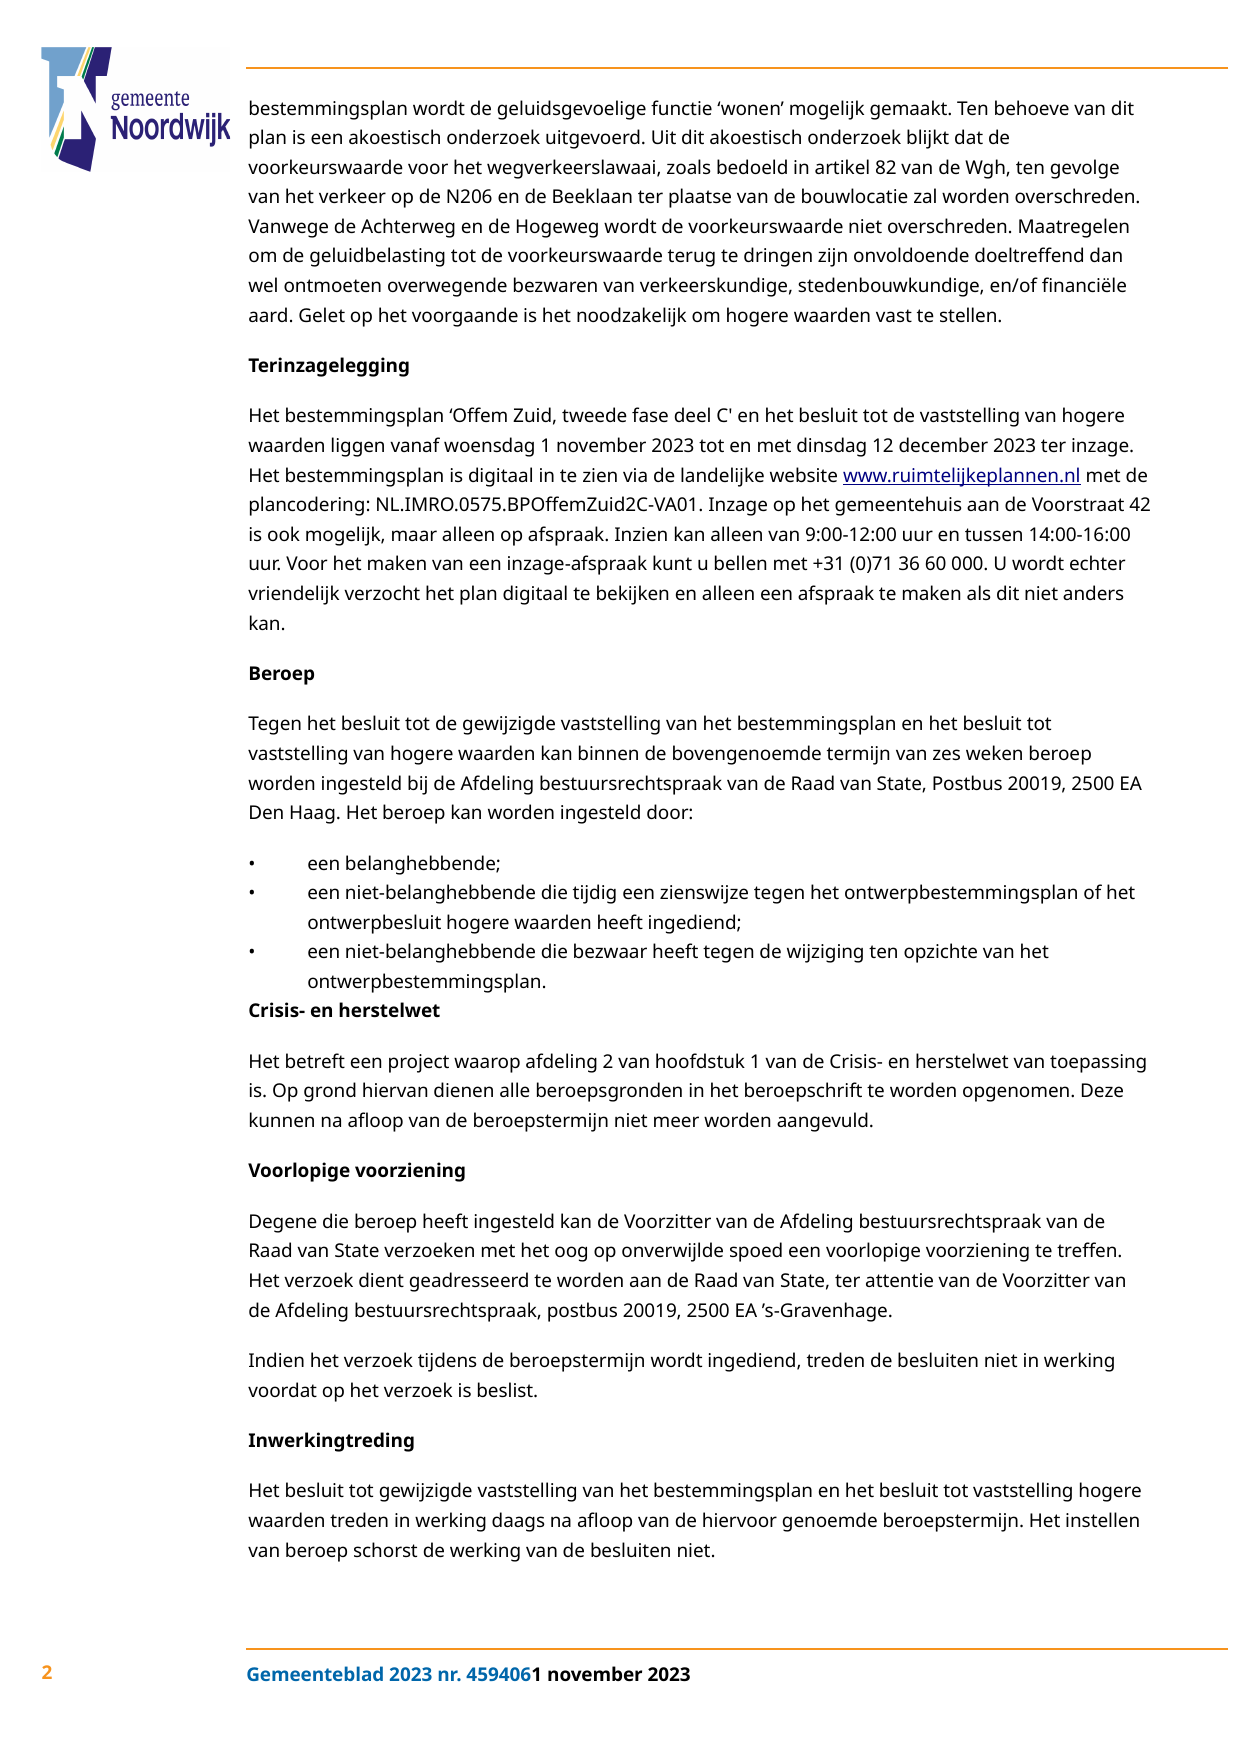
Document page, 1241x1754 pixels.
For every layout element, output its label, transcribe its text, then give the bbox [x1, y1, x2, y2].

text Indien het verzoek tijdens de beroepstermijn wordt ingediend, treden de besluiten niet in werking voordat op het verzoek is beslist. [248, 1347, 1152, 1403]
text Degene die beroep heeft ingesteld kan de Voorzitter van de Afdeling bestuursrechtspraak van de Raad van State verzoeken met het oog op onverwijlde spoed een voorlopige voorziening te treffen. Het verzoek dient geadresseerd te worden aan de Raad van State, ter attentie van de Voorzitter van de Afdeling bestuursrechtspraak, postbus 20019, 2500 EA ’s-Gravenhage. [248, 1208, 1152, 1323]
list een niet-belanghebbende die tijdig een zienswijze tegen het ontwerpbestemmingsplan of het ontwerpbesluit hogere waarden heeft ingediend; [248, 879, 1152, 935]
list een niet-belanghebbende die bezwaar heeft tegen de wijziging ten opzichte van het ontwerpbestemmingsplan. [248, 938, 1152, 994]
text bestemmingsplan wordt de geluidsgevoelige functie ‘wonen’ mogelijk gemaakt. Ten behoeve van dit plan is een akoestisch onderzoek uitgevoerd. Uit dit akoestisch onderzoek blijkt dat de voorkeurswaarde voor het wegverkeerslawaai, zoals bedoeld in artikel 82 van de Wgh, ten gevolge van het verkeer op de N206 en de Beeklaan ter plaatse van de bouwlocatie zal worden overschreden. Vanwege de Achterweg en de Hogeweg wordt de voorkeurswaarde niet overschreden. Maatregelen om de geluidbelasting tot de voorkeurswaarde terug te dringen zijn onvoldoende doeltreffend dan wel ontmoeten overwegende bezwaren van verkeerskundige, stedenbouwkundige, en/of financiële aard. Gelet op het voorgaande is het noodzakelijk om hogere waarden vast te stellen. [248, 95, 1152, 328]
text Het betreft een project waarop afdeling 2 van hoofdstuk 1 van de Crisis- en herstelwet van toepassing is. Op grond hiervan dienen alle beroepsgronden in het beroepschrift te worden opgenomen. Deze kunnen na afloop van de beroepstermijn niet meer worden aangevuld. [248, 1048, 1152, 1133]
text Tegen het besluit tot de gewijzigde vaststelling van het bestemmingsplan en het besluit tot vaststelling van hogere waarden kan binnen de bovengenoemde termijn van zes weken beroep worden ingesteld bij de Afdeling bestuursrechtspraak van de Raad van State, Postbus 20019, 2500 EA Den Haag. Het beroep kan worden ingesteld door: [248, 711, 1152, 825]
text Inwerkingtreding [248, 1427, 1152, 1453]
text Beroep [248, 660, 1152, 686]
text Terinzagelegging [248, 352, 1152, 378]
picture [41, 47, 231, 172]
list een belanghebbende; [248, 850, 1152, 876]
text Voorlopige voorziening [248, 1158, 1152, 1183]
text Crisis- en herstelwet [248, 998, 1152, 1023]
text Het besluit tot gewijzigde vaststelling van het bestemmingsplan en het besluit tot vaststelling hogere waarden treden in werking daags na afloop van de hiervoor genoemde beroepstermijn. Het instellen van beroep schorst de werking van de besluiten niet. [248, 1478, 1152, 1563]
text Het bestemmingsplan ‘Offem Zuid, tweede fase deel C' en het besluit tot de vaststelling van hogere waarden liggen vanaf woensdag 1 november 2023 tot en met dinsdag 12 december 2023 ter inzage. Het bestemmingsplan is digitaal in te zien via de landelijke website www.ruimtelijkeplannen.nl met de plancodering: NL.IMRO.0575.BPOffemZuid2C-VA01. Inzage op het gemeentehuis aan de Voorstraat 42 is ook mogelijk, maar alleen op afspraak. Inzien kan alleen van 9:00-12:00 uur en tussen 14:00-16:00 uur. Voor het maken van een inzage-afspraak kunt u bellen met +31 (0)71 36 60 000. U wordt echter vriendelijk verzocht het plan digitaal te bekijken en alleen een afspraak te maken als dit niet anders kan. [248, 403, 1152, 636]
